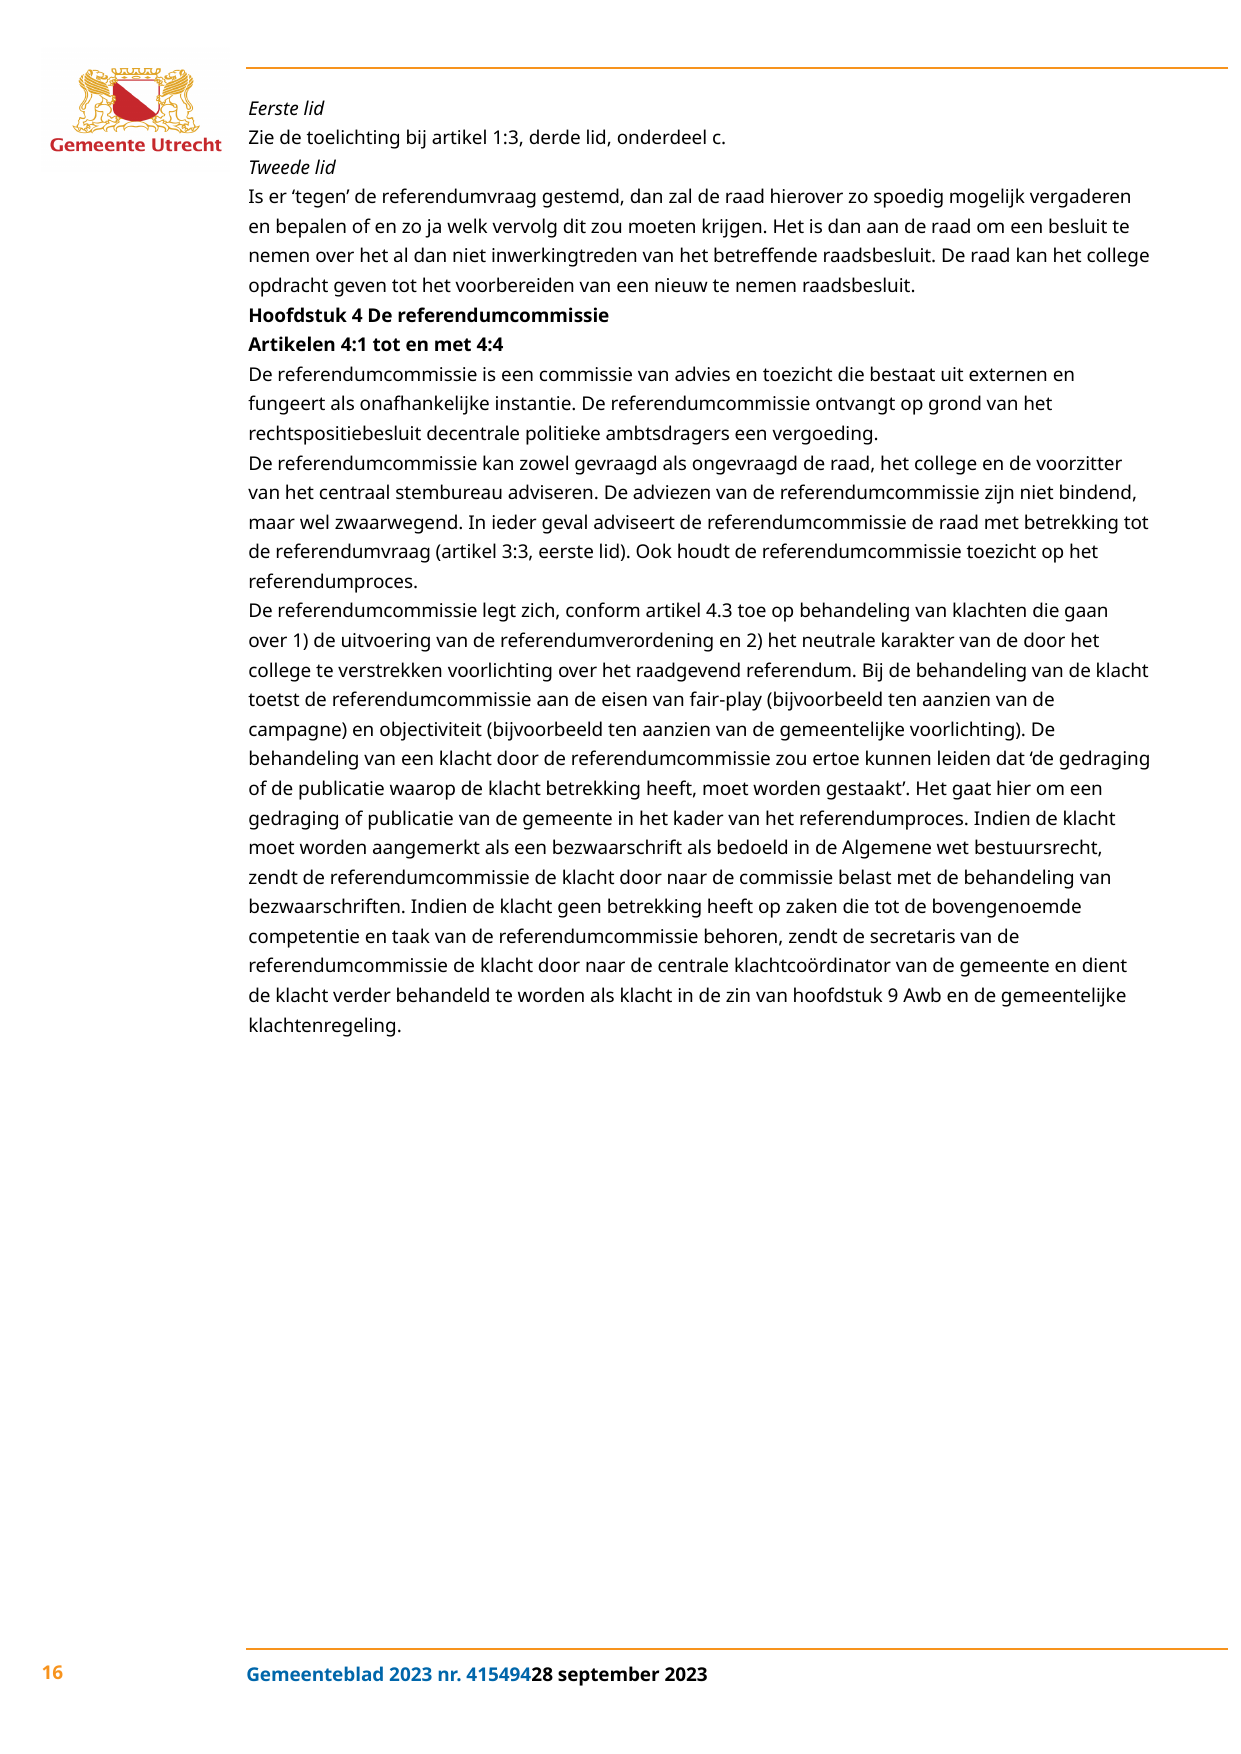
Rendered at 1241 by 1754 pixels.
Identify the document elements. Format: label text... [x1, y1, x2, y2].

text De referendumcommissie is een commissie van advies en toezicht die bestaat uit externen en fungeert als onafhankelijke instantie. De referendumcommissie ontvangt op grond van het rechtspositiebesluit decentrale politieke ambtsdragers een vergoeding. [248, 361, 1152, 446]
text Tweede lid [248, 154, 1152, 180]
text Hoofdstuk 4 De referendumcommissie [248, 302, 1152, 328]
text De referendumcommissie legt zich, conform artikel 4.3 toe op behandeling van klachten die gaan over 1) de uitvoering van de referendumverordening en 2) het neutrale karakter van de door het college te verstrekken voorlichting over het raadgevend referendum. Bij de behandeling van de klacht toetst de referendumcommissie aan de eisen van fair-play (bijvoorbeeld ten aanzien van de campagne) en objectiviteit (bijvoorbeeld ten aanzien van de gemeentelijke voorlichting). De behandeling van een klacht door de referendumcommissie zou ertoe kunnen leiden dat ‘de gedraging of de publicatie waarop de klacht betrekking heeft, moet worden gestaakt’. Het gaat hier om een gedraging of publicatie van de gemeente in het kader van het referendumproces. Indien de klacht moet worden aangemerkt als een bezwaarschrift als bedoeld in de Algemene wet bestuursrecht, zendt de referendumcommissie de klacht door naar de commissie belast met de behandeling van bezwaarschriften. Indien de klacht geen betrekking heeft op zaken die tot de bovengenoemde competentie en taak van de referendumcommissie behoren, zendt de secretaris van de referendumcommissie de klacht door naar de centrale klachtcoördinator van de gemeente en dient de klacht verder behandeld te worden als klacht in de zin van hoofdstuk 9 Awb en de gemeentelijke klachtenregeling. [248, 598, 1152, 1038]
text De referendumcommissie kan zowel gevraagd als ongevraagd de raad, het college en de voorzitter van het centraal stembureau adviseren. De adviezen van de referendumcommissie zijn niet bindend, maar wel zwaarwegend. In ieder geval adviseert de referendumcommissie de raad met betrekking tot de referendumvraag (artikel 3:3, eerste lid). Ook houdt de referendumcommissie toezicht op het referendumproces. [248, 450, 1152, 594]
text Artikelen 4:1 tot en met 4:4 [248, 331, 1152, 357]
text Zie de toelichting bij artikel 1:3, derde lid, onderdeel c. [248, 124, 1152, 150]
text Is er ‘tegen’ de referendumvraag gestemd, dan zal de raad hierover zo spoedig mogelijk vergaderen en bepalen of en zo ja welk vervolg dit zou moeten krijgen. Het is dan aan de raad om een besluit te nemen over het al dan niet inwerkingtreden van het betreffende raadsbesluit. De raad kan het college opdracht geven tot het voorbereiden van een nieuw te nemen raadsbesluit. [248, 183, 1152, 298]
text Eerste lid [248, 95, 1152, 121]
picture [41, 47, 231, 172]
